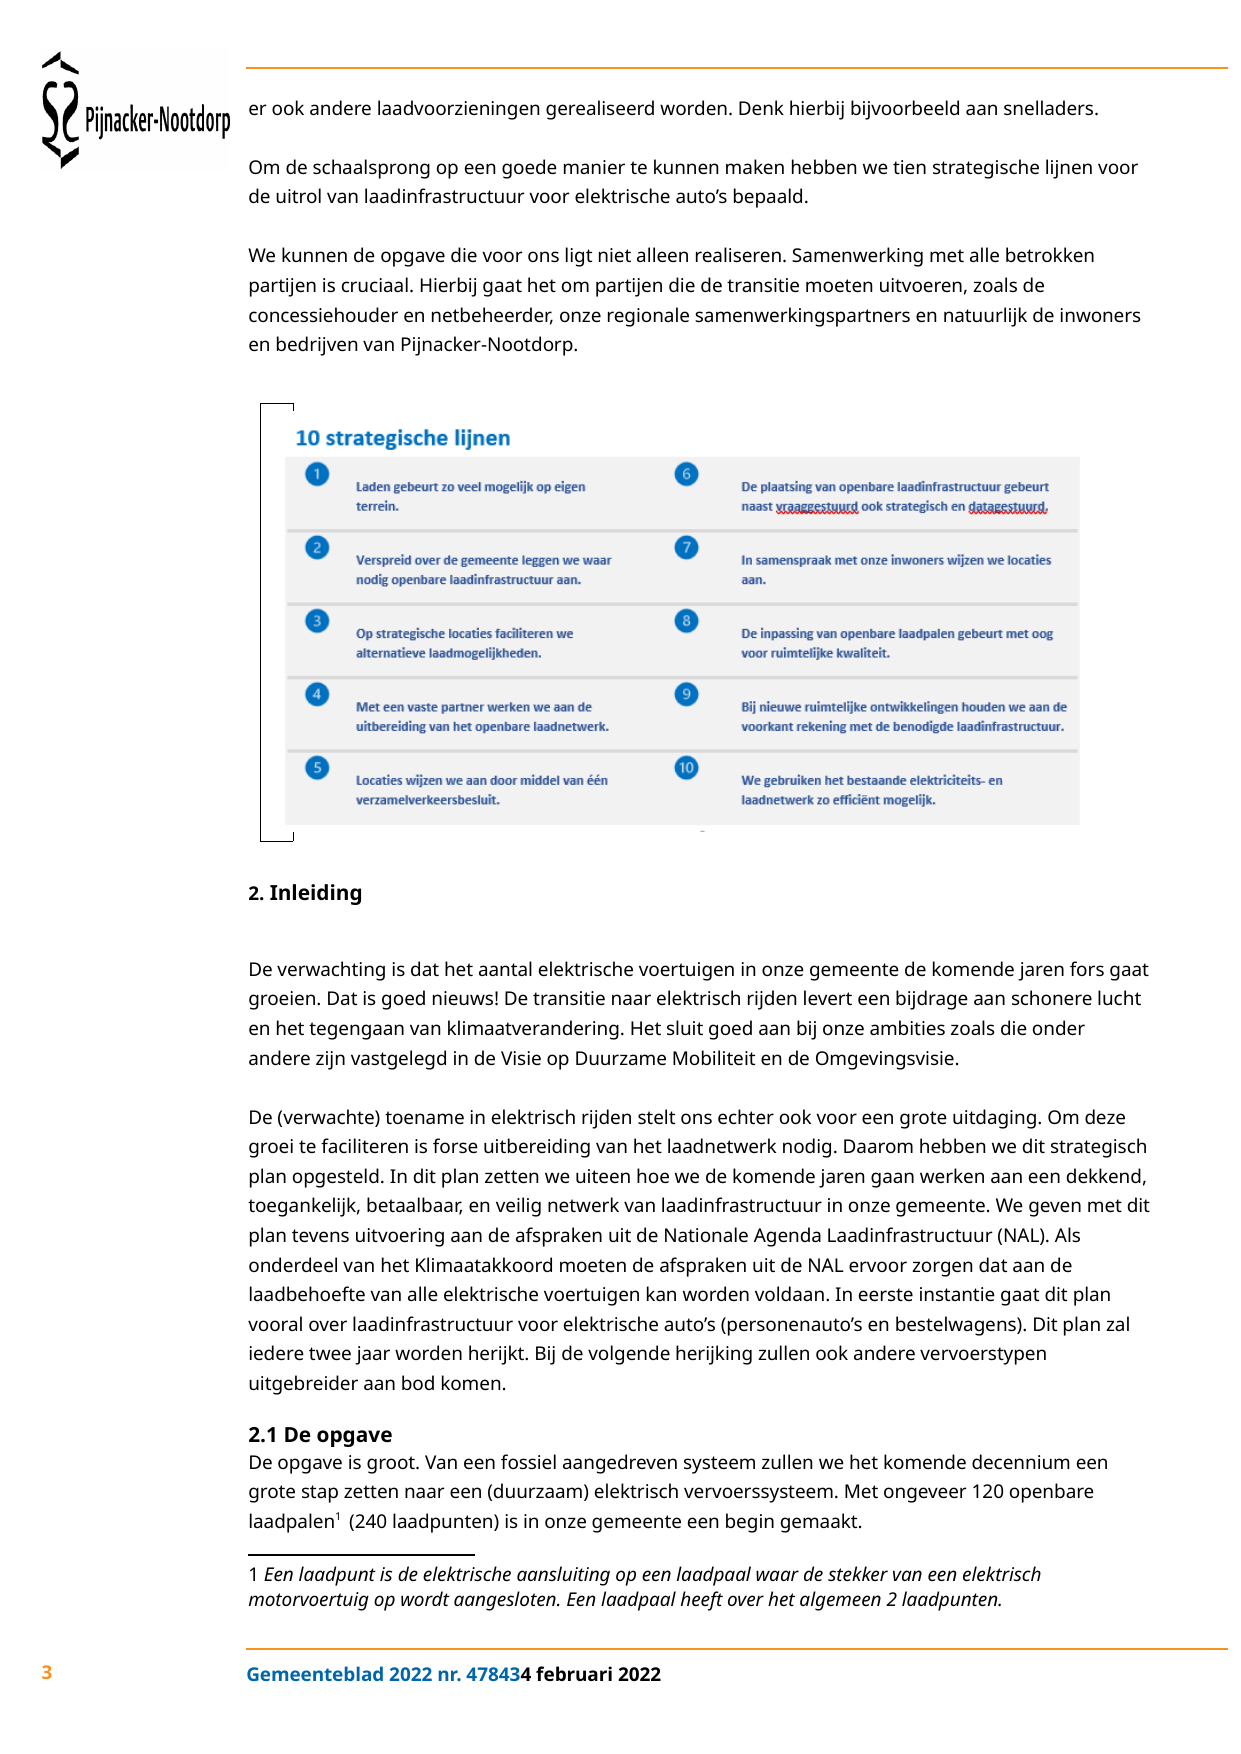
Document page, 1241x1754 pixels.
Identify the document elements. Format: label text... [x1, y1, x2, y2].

text De verwachting is dat het aantal elektrische voertuigen in onze gemeente de komende jaren fors gaat groeien. Dat is goed nieuws! De transitie naar elektrisch rijden levert een bijdrage aan schonere lucht en het tegengaan van klimaatverandering. Het sluit goed aan bij onze ambities zoals die onder andere zijn vastgelegd in de Visie op Duurzame Mobiliteit en de Omgevingsvisie. [248, 956, 1152, 1071]
text er ook andere laadvoorzieningen gerealiseerd worden. Denk hierbij bijvoorbeeld aan snelladers. [248, 95, 1152, 121]
text De opgave is groot. Van een fossiel aangedreven systeem zullen we het komende decennium een grote stap zetten naar een (duurzaam) elektrisch vervoerssysteem. Met ongeveer 120 openbare laadpalen (240 laadpunten) is in onze gemeente een begin gemaakt. [248, 1449, 1152, 1534]
picture [268, 411, 1096, 832]
text 2.1 De opgave [248, 1421, 1152, 1449]
text We kunnen de opgave die voor ons ligt niet alleen realiseren. Samenwerking met alle betrokken partijen is cruciaal. Hierbij gaat het om partijen die de transitie moeten uitvoeren, zoals de concessiehouder en netbeheerder, onze regionale samenwerkingspartners en natuurlijk de inwoners en bedrijven van Pijnacker-Nootdorp. [248, 243, 1152, 357]
text 2. Inleiding [248, 878, 1152, 907]
text De (verwachte) toename in elektrisch rijden stelt ons echter ook voor een grote uitdaging. Om deze groei te faciliteren is forse uitbereiding van het laadnetwerk nodig. Daarom hebben we dit strategisch plan opgesteld. In dit plan zetten we uiteen hoe we de komende jaren gaan werken aan een dekkend, toegankelijk, betaalbaar, en veilig netwerk van laadinfrastructuur in onze gemeente. We geven met dit plan tevens uitvoering aan de afspraken uit de Nationale Agenda Laadinfrastructuur (NAL). Als onderdeel van het Klimaatakkoord moeten de afspraken uit de NAL ervoor zorgen dat aan de laadbehoefte van alle elektrische voertuigen kan worden voldaan. In eerste instantie gaat dit plan vooral over laadinfrastructuur voor elektrische auto’s (personenauto’s en bestelwagens). Dit plan zal iedere twee jaar worden herijkt. Bij de volgende herijking zullen ook andere vervoerstypen uitgebreider aan bod komen. [248, 1104, 1152, 1396]
text Een laadpunt is de elektrische aansluiting op een laadpaal waar de stekker van een elektrisch motorvoertuig op wordt aangesloten. Een laadpaal heeft over het algemeen 2 laadpunten. [248, 1561, 1152, 1612]
text Om de schaalsprong op een goede manier te kunnen maken hebben we tien strategische lijnen voor de uitrol van laadinfrastructuur voor elektrische auto’s bepaald. [248, 154, 1152, 209]
picture [41, 47, 231, 172]
